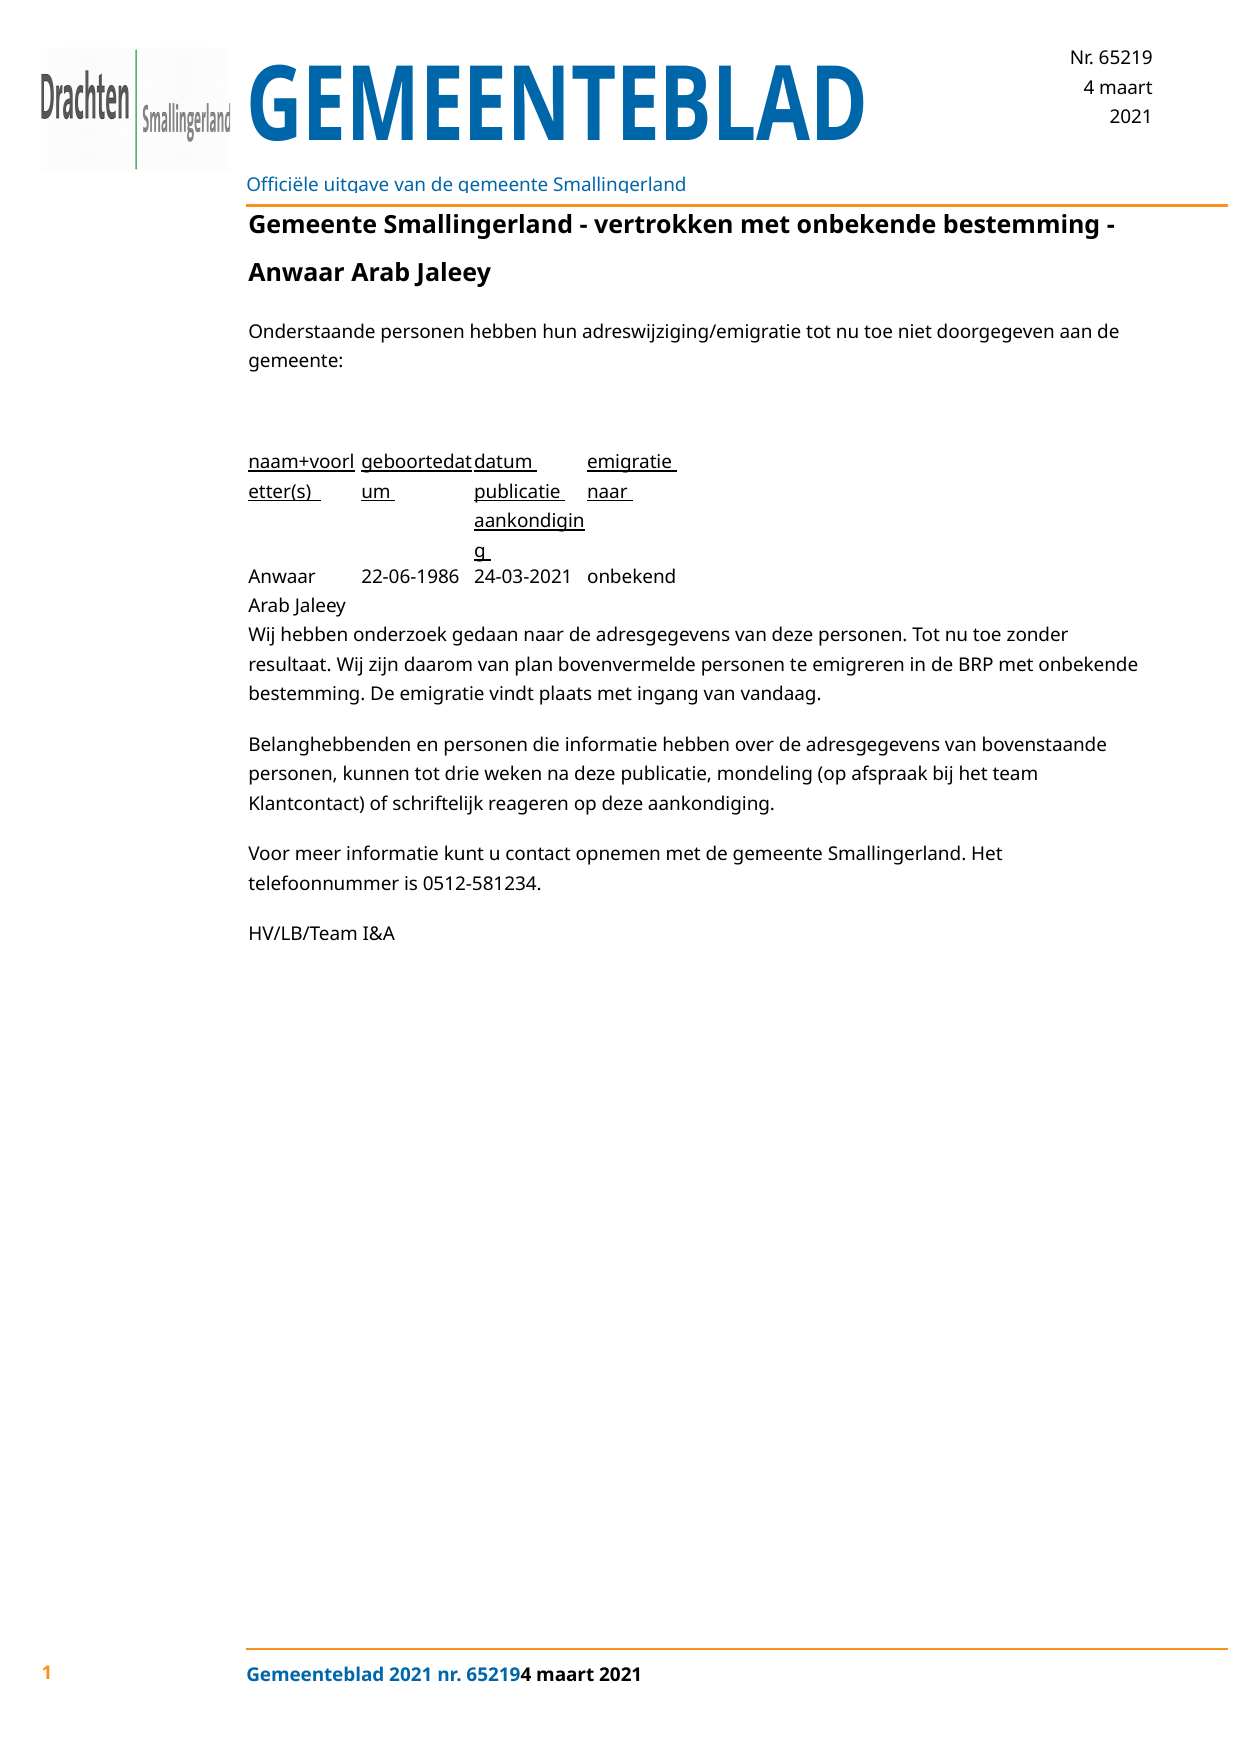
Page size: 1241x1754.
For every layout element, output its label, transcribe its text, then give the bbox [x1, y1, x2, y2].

table_header geboortedatum [361, 449, 474, 563]
text Onderstaande personen hebben hun adreswijziging/emigratie tot nu toe niet doorgegeven aan de gemeente: [248, 318, 1152, 373]
text Gemeente Smallingerland - vertrokken met onbekende bestemming - Anwaar Arab Jaleey [248, 207, 1152, 288]
picture [41, 47, 231, 172]
table_cell onbekend [587, 563, 700, 618]
text Voor meer informatie kunt u contact opnemen met de gemeente Smallingerland. Het telefoonnummer is 0512-581234. [248, 841, 1152, 896]
text HV/LB/Team I&A [248, 921, 1152, 946]
table_cell 22-06-1986 [361, 563, 474, 618]
table_header naam+voorletter(s) [248, 449, 361, 563]
text Belanghebbenden en personen die informatie hebben over de adresgegevens van bovenstaande personen, kunnen tot drie weken na deze publicatie, mondeling (op afspraak bij het team Klantcontact) of schriftelijk reageren op deze aankondiging. [248, 731, 1152, 816]
table_header datum publicatie aankondiging [474, 449, 587, 563]
text Wij hebben onderzoek gedaan naar de adresgegevens van deze personen. Tot nu toe zonder resultaat. Wij zijn daarom van plan bovenvermelde personen te emigreren in de BRP met onbekende bestemming. De emigratie vindt plaats met ingang van vandaag. [248, 621, 1152, 706]
table_cell 24-03-2021 [474, 563, 587, 618]
table_header emigratie naar [587, 449, 700, 563]
table_cell Anwaar Arab Jaleey [248, 563, 361, 618]
